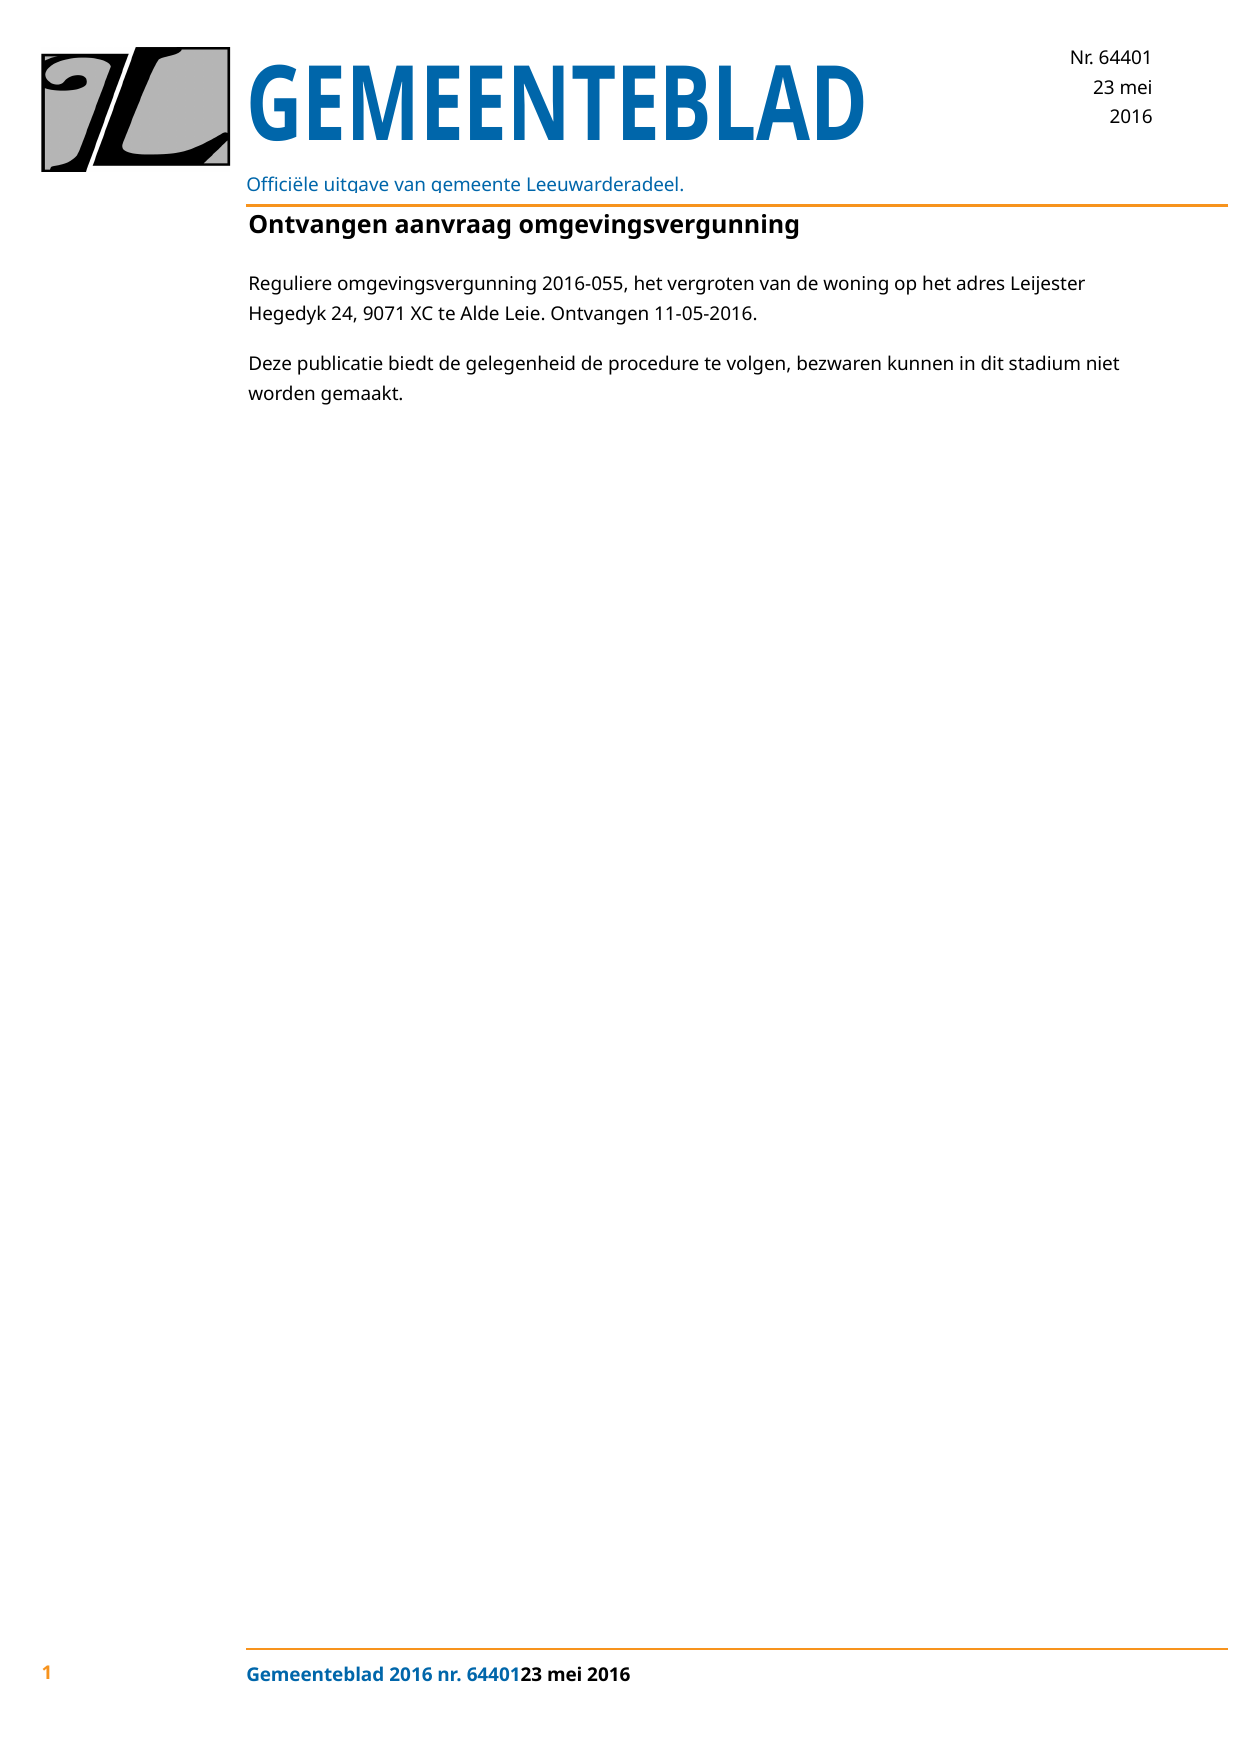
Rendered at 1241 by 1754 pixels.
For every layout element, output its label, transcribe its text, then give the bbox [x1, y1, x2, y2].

text Ontvangen aanvraag omgevingsvergunning [248, 207, 1152, 241]
text Deze publicatie biedt de gelegenheid de procedure te volgen, bezwaren kunnen in dit stadium niet worden gemaakt. [248, 350, 1152, 406]
text Reguliere omgevingsvergunning 2016-055, het vergroten van de woning op het adres Leijester Hegedyk 24, 9071 XC te Alde Leie. Ontvangen 11-05-2016. [248, 270, 1152, 326]
picture [41, 47, 231, 172]
